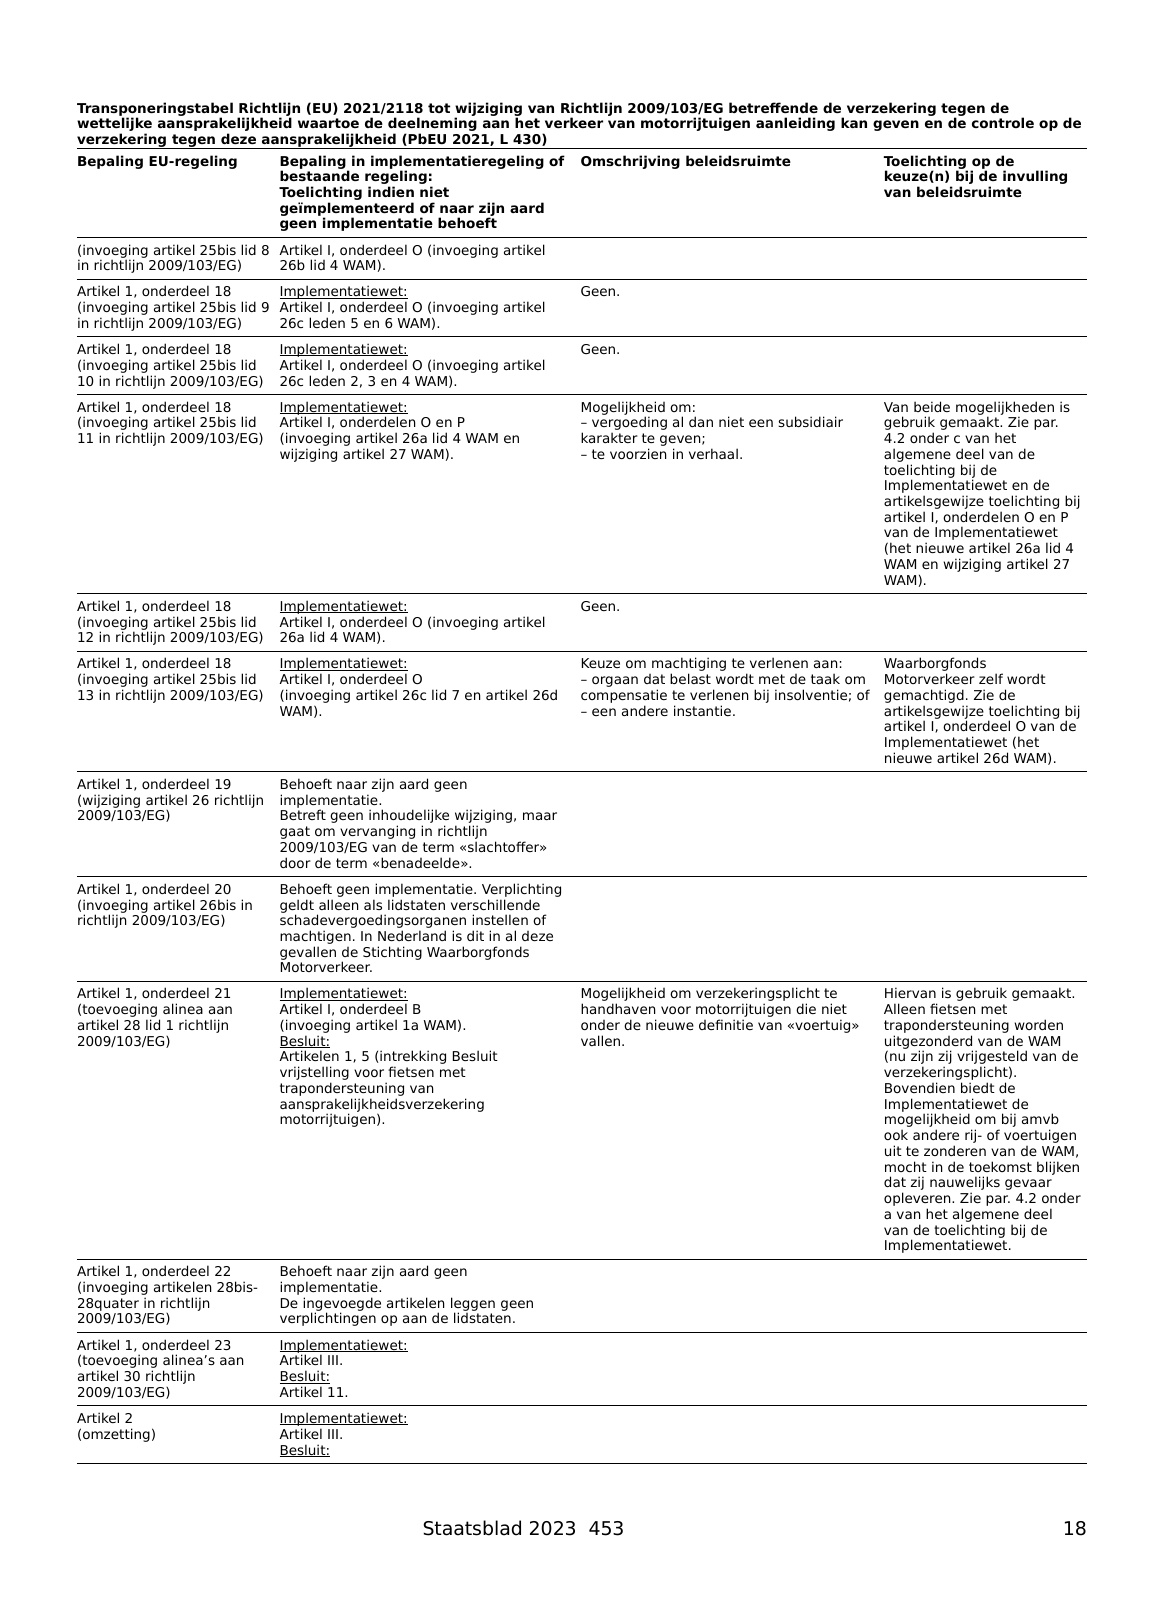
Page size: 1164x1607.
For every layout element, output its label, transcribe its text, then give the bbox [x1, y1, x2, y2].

table_cell Geen. [574, 594, 878, 651]
table_cell [878, 1333, 1087, 1405]
table_cell Implementatiewet: Artikel I, onderdeel O (invoeging artikel 26a lid 4 WAM). [273, 594, 574, 651]
table_cell Toelichting op de keuze(n) bij de invulling van beleidsruimte [878, 149, 1087, 237]
table_cell Implementatiewet: Artikel I, onderdeel O (invoeging artikel 26c leden 2, 3 en 4 WAM). [273, 337, 574, 394]
table_cell [574, 238, 878, 278]
table_cell [574, 877, 878, 981]
table_cell [878, 280, 1087, 336]
table_cell Artikel 2 (omzetting) [77, 1406, 273, 1463]
table_cell Artikel 1, onderdeel 18 (invoeging artikel 25bis lid 11 in richtlijn 2009/103/EG) [77, 395, 273, 593]
table_cell [878, 1406, 1087, 1463]
table_cell Artikel 1, onderdeel 18 (invoeging artikel 25bis lid 9 in richtlijn 2009/103/EG) [77, 280, 273, 336]
table_cell [574, 1406, 878, 1463]
table_cell Implementatiewet: Artikel I, onderdelen O en P (invoeging artikel 26a lid 4 WAM en wijziging artikel 27 WAM). [273, 395, 574, 593]
table_cell Implementatiewet: Artikel I, onderdeel B (invoeging artikel 1a WAM). Besluit: Artikelen 1, 5 (intrekking Besluit vrijstelling voor fietsen met trapondersteuning van aansprakelijkheidsverzekering motorrijtuigen). [273, 982, 574, 1258]
table_cell Mogelijkheid om: – vergoeding al dan niet een subsidiair karakter te geven; – te voorzien in verhaal. [574, 395, 878, 593]
table_cell Implementatiewet: Artikel I, onderdeel O (invoeging artikel 26c lid 7 en artikel 26d WAM). [273, 652, 574, 771]
table_cell Implementatiewet: Artikel I, onderdeel O (invoeging artikel 26c leden 5 en 6 WAM). [273, 280, 574, 336]
table_cell Artikel 1, onderdeel 20 (invoeging artikel 26bis in richtlijn 2009/103/EG) [77, 877, 273, 981]
table_cell Keuze om machtiging te verlenen aan: – orgaan dat belast wordt met de taak om compensatie te verlenen bij insolventie; of – een andere instantie. [574, 652, 878, 771]
table_cell Bepaling in implementatieregeling of bestaande regeling: Toelichting indien niet geïmplementeerd of naar zijn aard geen implementatie behoeft [273, 149, 574, 237]
table_cell [878, 877, 1087, 981]
table_cell Bepaling EU-regeling [77, 149, 273, 237]
table_cell Artikel 1, onderdeel 18 (invoeging artikel 25bis lid 13 in richtlijn 2009/103/EG) [77, 652, 273, 771]
table_cell [878, 594, 1087, 651]
table_cell Artikel 1, onderdeel 19 (wijziging artikel 26 richtlijn 2009/103/EG) [77, 772, 273, 876]
table_cell Behoeft naar zijn aard geen implementatie. Betreft geen inhoudelijke wijziging, maar gaat om vervanging in richtlijn 2009/103/EG van de term «slachtoffer» door de term «benadeelde». [273, 772, 574, 876]
table_cell Implementatiewet: Artikel III. Besluit: Artikel 11. [273, 1333, 574, 1405]
table_cell Van beide mogelijkheden is gebruik gemaakt. Zie par. 4.2 onder c van het algemene deel van de toelichting bij de Implementatiewet en de artikelsgewijze toelichting bij artikel I, onderdelen O en P van de Implementatiewet (het nieuwe artikel 26a lid 4 WAM en wijziging artikel 27 WAM). [878, 395, 1087, 593]
table_cell [574, 1333, 878, 1405]
table_cell Behoeft geen implementatie. Verplichting geldt alleen als lidstaten verschillende schadevergoedingsorganen instellen of machtigen. In Nederland is dit in al deze gevallen de Stichting Waarborgfonds Motorverkeer. [273, 877, 574, 981]
table_cell [574, 772, 878, 876]
table_cell Omschrijving beleidsruimte [574, 149, 878, 237]
table_cell Artikel 1, onderdeel 18 (invoeging artikel 25bis lid 12 in richtlijn 2009/103/EG) [77, 594, 273, 651]
table_cell [878, 1260, 1087, 1332]
table_header Transponeringstabel Richtlijn (EU) 2021/2118 tot wijziging van Richtlijn 2009/103/EG betreffende de verzekering tegen de wettelijke aansprakelijkheid waartoe de deelneming aan het verkeer van motorrijtuigen aanleiding kan geven en de controle op de verzekering tegen deze aansprakelijkheid (PbEU 2021, L 430) [77, 100, 1087, 148]
table_cell Waarborgfonds Motorverkeer zelf wordt gemachtigd. Zie de artikelsgewijze toelichting bij artikel I, onderdeel O van de Implementatiewet (het nieuwe artikel 26d WAM). [878, 652, 1087, 771]
table_cell [878, 772, 1087, 876]
table_cell Artikel 1, onderdeel 21 (toevoeging alinea aan artikel 28 lid 1 richtlijn 2009/103/EG) [77, 982, 273, 1258]
table_cell Geen. [574, 337, 878, 394]
table_cell Artikel 1, onderdeel 23 (toevoeging alinea’s aan artikel 30 richtlijn 2009/103/EG) [77, 1333, 273, 1405]
table_cell Implementatiewet: Artikel III. Besluit: [273, 1406, 574, 1463]
table_cell (invoeging artikel 25bis lid 8 in richtlijn 2009/103/EG) [77, 238, 273, 278]
table_cell Mogelijkheid om verzekeringsplicht te handhaven voor motorrijtuigen die niet onder de nieuwe definitie van «voertuig» vallen. [574, 982, 878, 1258]
table_cell Behoeft naar zijn aard geen implementatie. De ingevoegde artikelen leggen geen verplichtingen op aan de lidstaten. [273, 1260, 574, 1332]
table_cell [878, 337, 1087, 394]
table_cell Artikel I, onderdeel O (invoeging artikel 26b lid 4 WAM). [273, 238, 574, 278]
table_cell Hiervan is gebruik gemaakt. Alleen fietsen met trapondersteuning worden uitgezonderd van de WAM (nu zijn zij vrijgesteld van de verzekeringsplicht). Bovendien biedt de Implementatiewet de mogelijkheid om bij amvb ook andere rij- of voertuigen uit te zonderen van de WAM, mocht in de toekomst blijken dat zij nauwelijks gevaar opleveren. Zie par. 4.2 onder a van het algemene deel van de toelichting bij de Implementatiewet. [878, 982, 1087, 1258]
table_cell Geen. [574, 280, 878, 336]
table_cell Artikel 1, onderdeel 22 (invoeging artikelen 28bis-28quater in richtlijn 2009/103/EG) [77, 1260, 273, 1332]
table_cell [574, 1260, 878, 1332]
table_cell [878, 238, 1087, 278]
table_cell Artikel 1, onderdeel 18 (invoeging artikel 25bis lid 10 in richtlijn 2009/103/EG) [77, 337, 273, 394]
